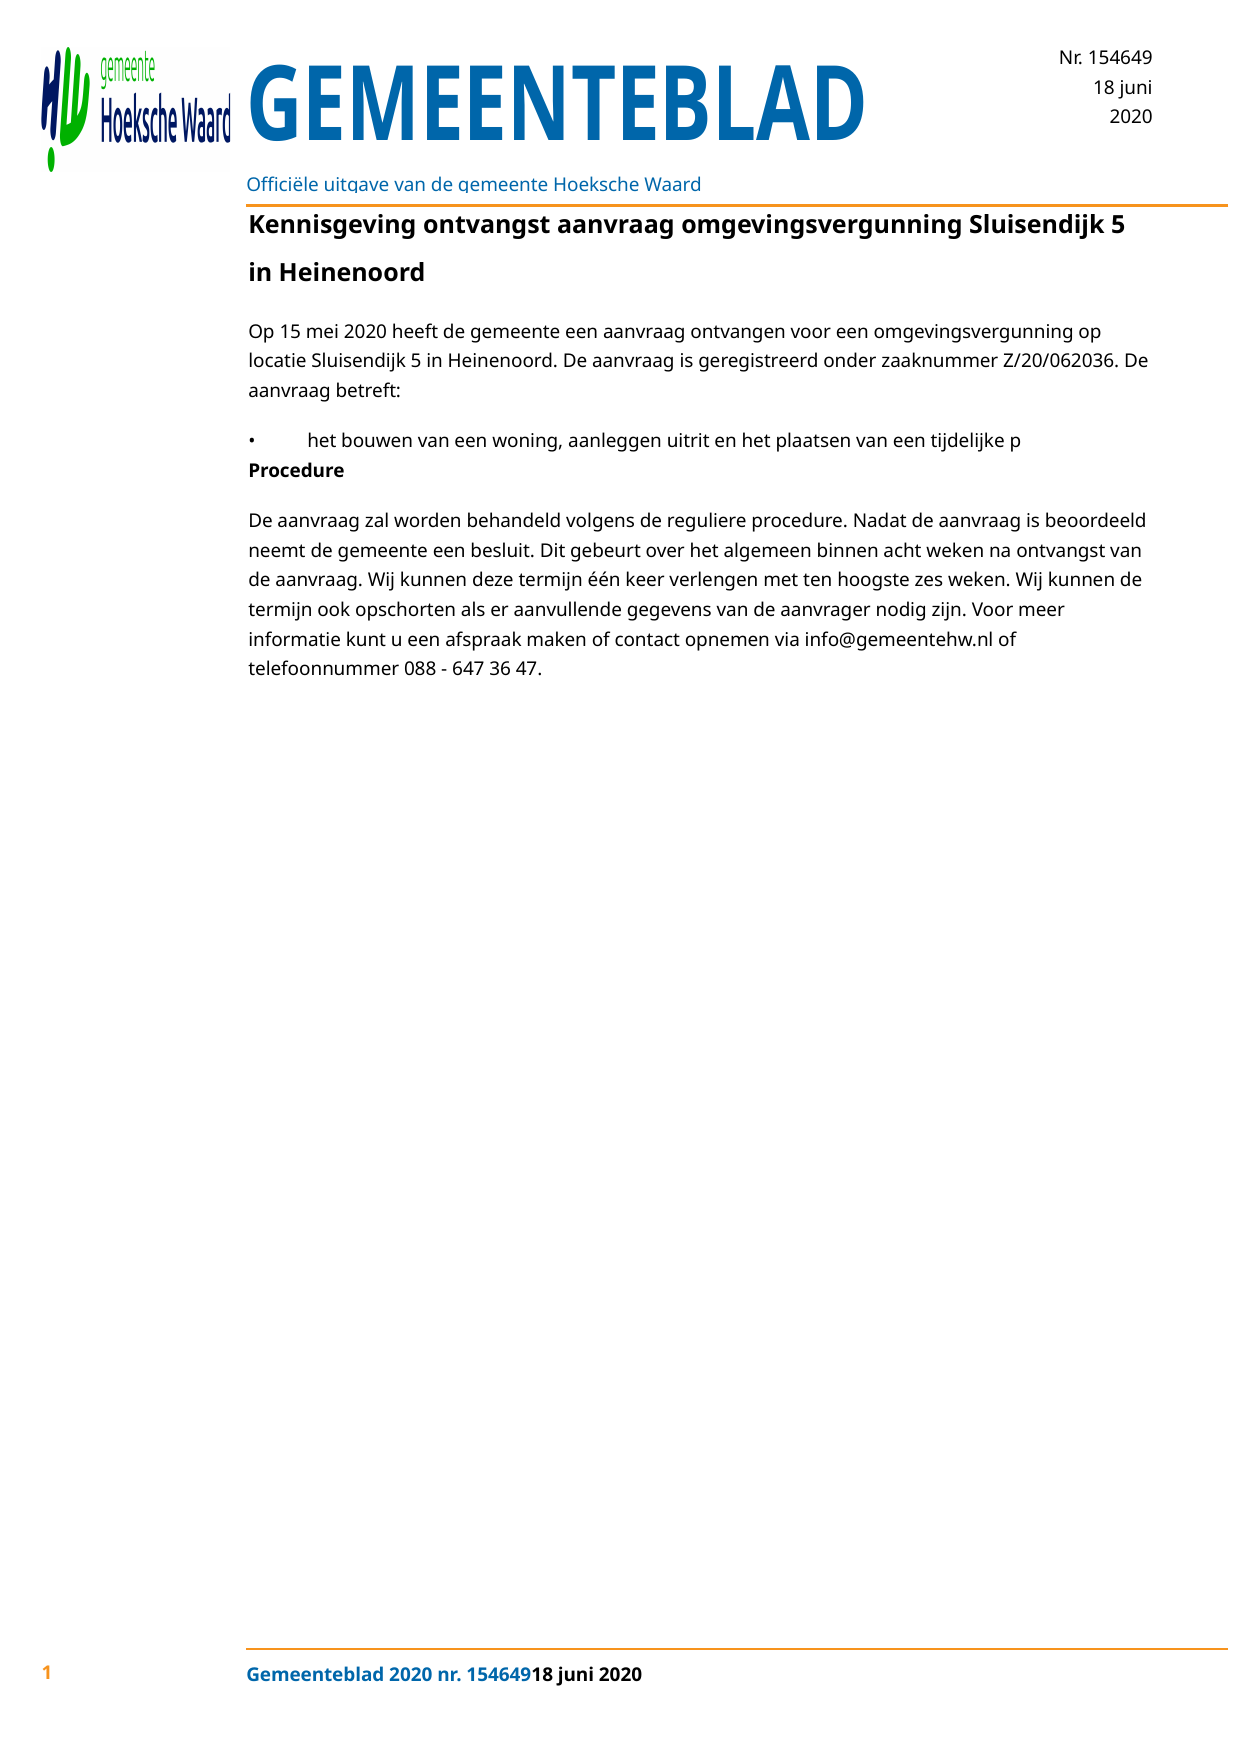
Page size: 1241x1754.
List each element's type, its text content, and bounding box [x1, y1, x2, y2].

text De aanvraag zal worden behandeld volgens de reguliere procedure. Nadat de aanvraag is beoordeeld neemt de gemeente een besluit. Dit gebeurt over het algemeen binnen acht weken na ontvangst van de aanvraag. Wij kunnen deze termijn één keer verlengen met ten hoogste zes weken. Wij kunnen de termijn ook opschorten als er aanvullende gegevens van de aanvrager nodig zijn. Voor meer informatie kunt u een afspraak maken of contact opnemen via info@gemeentehw.nl of telefoonnummer 088 - 647 36 47. [248, 507, 1152, 681]
text Kennisgeving ontvangst aanvraag omgevingsvergunning Sluisendijk 5 in Heinenoord [248, 207, 1152, 288]
text Op 15 mei 2020 heeft de gemeente een aanvraag ontvangen voor een omgevingsvergunning op locatie Sluisendijk 5 in Heinenoord. De aanvraag is geregistreerd onder zaaknummer Z/20/062036. De aanvraag betreft: [248, 318, 1152, 403]
text Procedure [248, 457, 1152, 483]
list het bouwen van een woning, aanleggen uitrit en het plaatsen van een tijdelijke p [248, 427, 1152, 453]
picture [41, 47, 231, 172]
